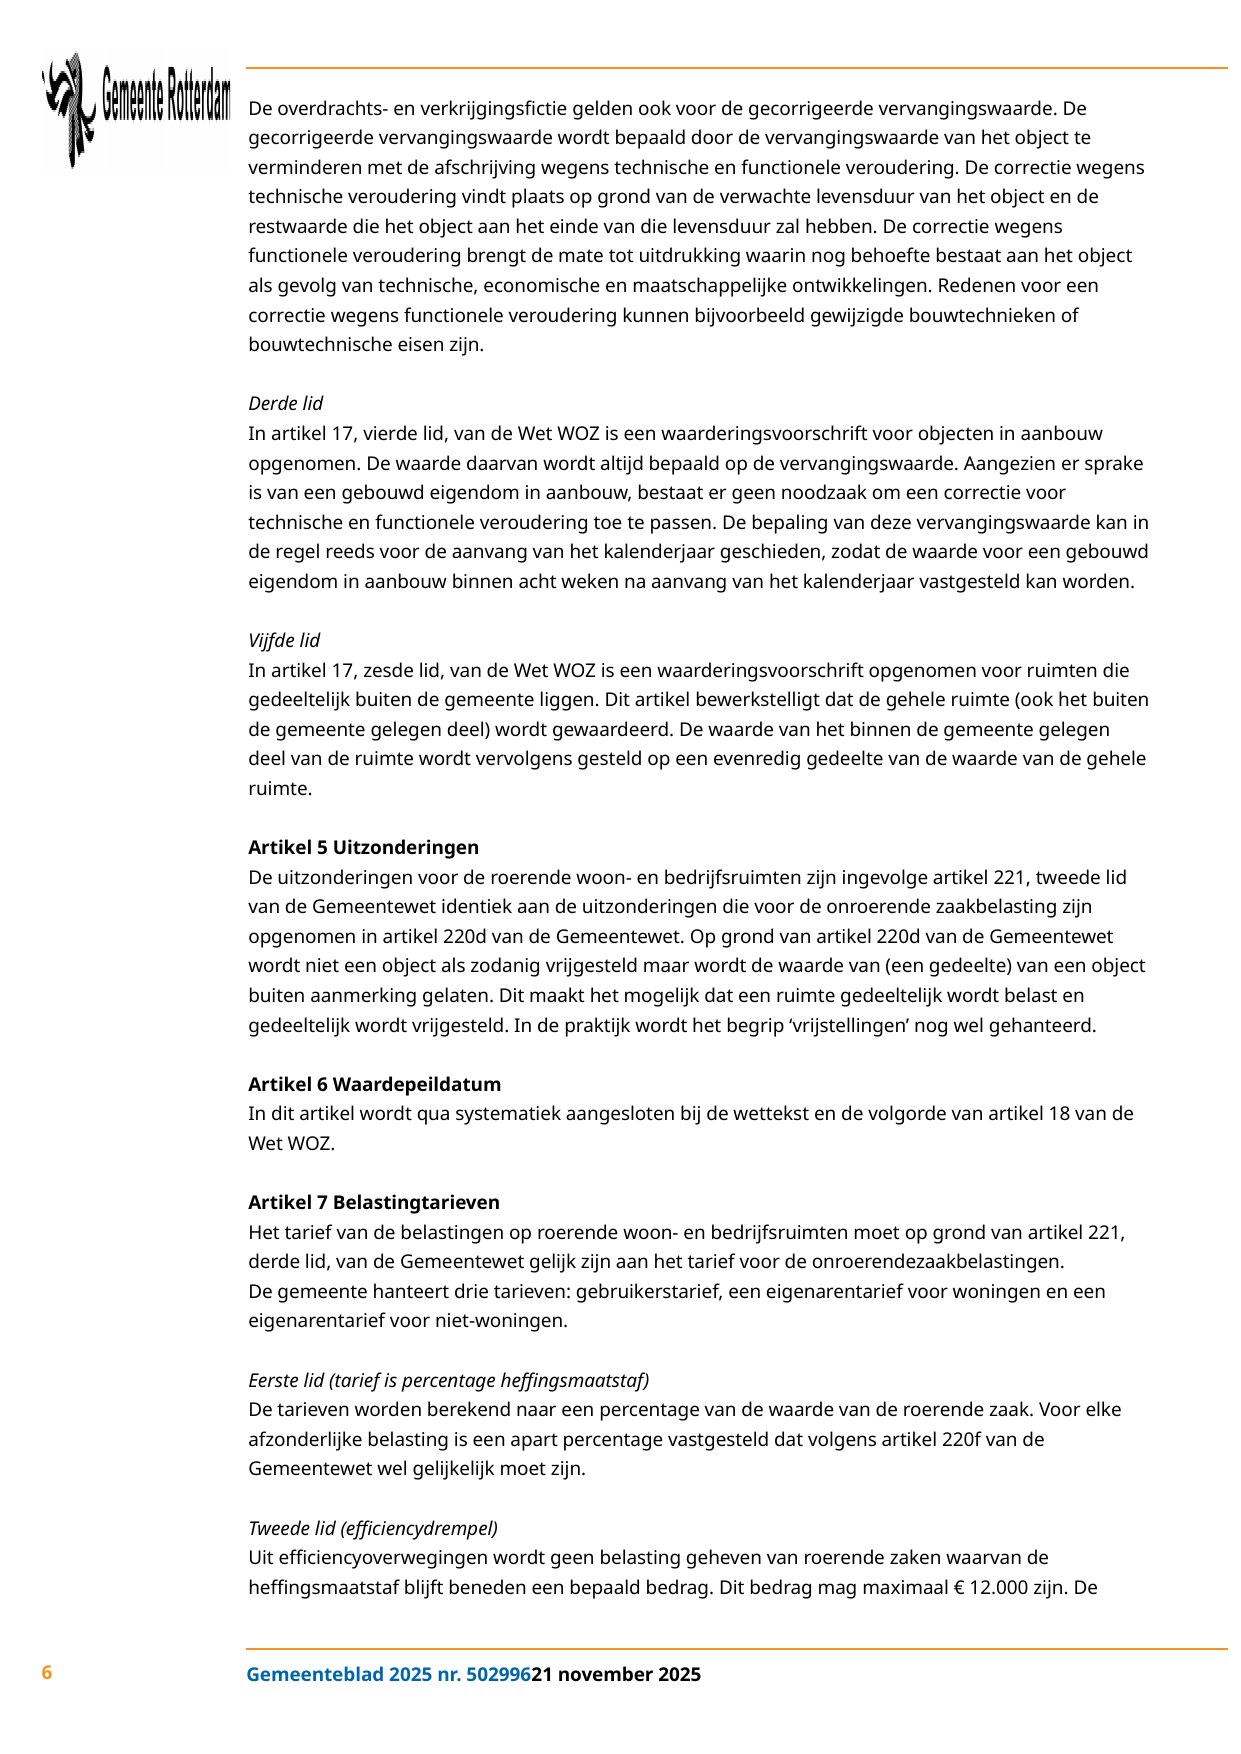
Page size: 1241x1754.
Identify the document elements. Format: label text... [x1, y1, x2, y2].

text In dit artikel wordt qua systematiek aangesloten bij de wettekst en de volgorde van artikel 18 van de Wet WOZ. [248, 1101, 1152, 1156]
text Artikel 6 Waardepeildatum [248, 1071, 1152, 1097]
text Artikel 5 Uitzonderingen [248, 834, 1152, 860]
text In artikel 17, vierde lid, van de Wet WOZ is een waarderingsvoorschrift voor objecten in aanbouw opgenomen. De waarde daarvan wordt altijd bepaald op de vervangingswaarde. Aangezien er sprake is van een gebouwd eigendom in aanbouw, bestaat er geen noodzaak om een correctie voor technische en functionele veroudering toe te passen. De bepaling van deze vervangingswaarde kan in de regel reeds voor de aanvang van het kalenderjaar geschieden, zodat de waarde voor een gebouwd eigendom in aanbouw binnen acht weken na aanvang van het kalenderjaar vastgesteld kan worden. [248, 420, 1152, 594]
text Derde lid [248, 391, 1152, 416]
text Uit efficiencyoverwegingen wordt geen belasting geheven van roerende zaken waarvan de heffingsmaatstaf blijft beneden een bepaald bedrag. Dit bedrag mag maximaal € 12.000 zijn. De [248, 1544, 1152, 1600]
text De tarieven worden berekend naar een percentage van de waarde van de roerende zaak. Voor elke afzonderlijke belasting is een apart percentage vastgesteld dat volgens artikel 220f van de Gemeentewet wel gelijkelijk moet zijn. [248, 1396, 1152, 1481]
text Vijfde lid [248, 627, 1152, 653]
text De uitzonderingen voor de roerende woon- en bedrijfsruimten zijn ingevolge artikel 221, tweede lid van de Gemeentewet identiek aan de uitzonderingen die voor de onroerende zaakbelasting zijn opgenomen in artikel 220d van de Gemeentewet. Op grond van artikel 220d van de Gemeentewet wordt niet een object als zodanig vrijgesteld maar wordt de waarde van (een gedeelte) van een object buiten aanmerking gelaten. Dit maakt het mogelijk dat een ruimte gedeeltelijk wordt belast en gedeeltelijk wordt vrijgesteld. In de praktijk wordt het begrip ‘vrijstellingen’ nog wel gehanteerd. [248, 864, 1152, 1038]
text In artikel 17, zesde lid, van de Wet WOZ is een waarderingsvoorschrift opgenomen voor ruimten die gedeeltelijk buiten de gemeente liggen. Dit artikel bewerkstelligt dat de gehele ruimte (ook het buiten de gemeente gelegen deel) wordt gewaardeerd. De waarde van het binnen de gemeente gelegen deel van de ruimte wordt vervolgens gesteld op een evenredig gedeelte van de waarde van de gehele ruimte. [248, 657, 1152, 801]
text Het tarief van de belastingen op roerende woon- en bedrijfsruimten moet op grond van artikel 221, derde lid, van de Gemeentewet gelijk zijn aan het tarief voor de onroerendezaakbelastingen. [248, 1219, 1152, 1274]
text De overdrachts- en verkrijgingsfictie gelden ook voor de gecorrigeerde vervangingswaarde. De gecorrigeerde vervangingswaarde wordt bepaald door de vervangingswaarde van het object te verminderen met de afschrijving wegens technische en functionele veroudering. De correctie wegens technische veroudering vindt plaats op grond van de verwachte levensduur van het object en de restwaarde die het object aan het einde van die levensduur zal hebben. De correctie wegens functionele veroudering brengt de mate tot uitdrukking waarin nog behoefte bestaat aan het object als gevolg van technische, economische en maatschappelijke ontwikkelingen. Redenen voor een correctie wegens functionele veroudering kunnen bijvoorbeeld gewijzigde bouwtechnieken of bouwtechnische eisen zijn. [248, 95, 1152, 357]
text Tweede lid (efficiencydrempel) [248, 1515, 1152, 1541]
text De gemeente hanteert drie tarieven: gebruikerstarief, een eigenarentarief voor woningen en een eigenarentarief voor niet-woningen. [248, 1278, 1152, 1333]
picture [41, 47, 231, 172]
text Eerste lid (tarief is percentage heffingsmaatstaf) [248, 1367, 1152, 1393]
text Artikel 7 Belastingtarieven [248, 1189, 1152, 1215]
